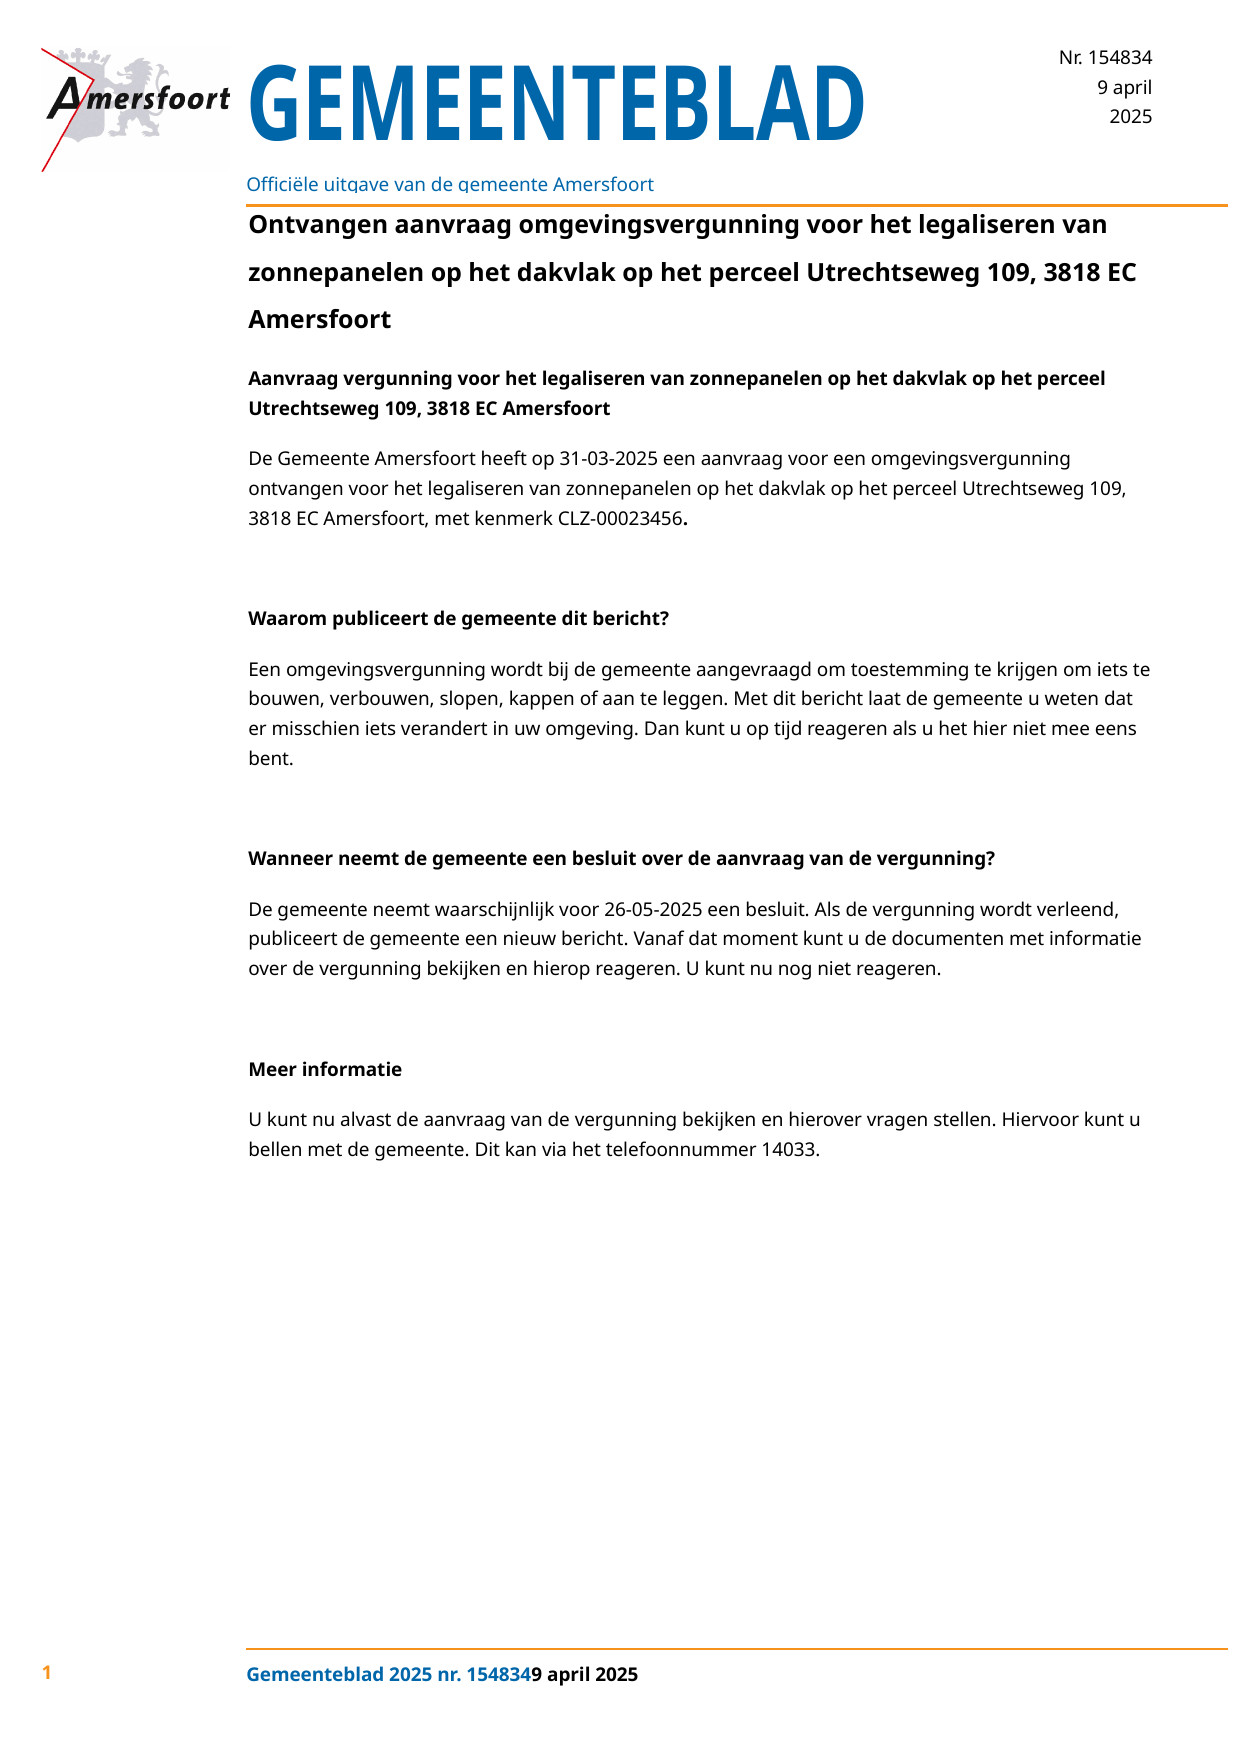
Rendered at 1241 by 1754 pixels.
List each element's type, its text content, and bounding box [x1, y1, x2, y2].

picture [41, 47, 231, 172]
text Waarom publiceert de gemeente dit bericht? [248, 606, 1152, 631]
text Aanvraag vergunning voor het legaliseren van zonnepanelen op het dakvlak op het perceel Utrechtseweg 109, 3818 EC Amersfoort [248, 366, 1152, 421]
text U kunt nu alvast de aanvraag van de vergunning bekijken en hierover vragen stellen. Hiervoor kunt u bellen met de gemeente. Dit kan via het telefoonnummer 14033. [248, 1106, 1152, 1162]
text Wanneer neemt de gemeente een besluit over de aanvraag van de vergunning? [248, 846, 1152, 871]
text De gemeente neemt waarschijnlijk voor 26-05-2025 een besluit. Als de vergunning wordt verleend, publiceert de gemeente een nieuw bericht. Vanaf dat moment kunt u de documenten met informatie over de vergunning bekijken en hierop reageren. U kunt nu nog niet reageren. [248, 896, 1152, 981]
text De Gemeente Amersfoort heeft op 31-03-2025 een aanvraag voor een omgevingsvergunning ontvangen voor het legaliseren van zonnepanelen op het dakvlak op het perceel Utrechtseweg 109, 3818 EC Amersfoort, met kenmerk CLZ-00023456. [248, 446, 1152, 530]
text Meer informatie [248, 1056, 1152, 1082]
text Ontvangen aanvraag omgevingsvergunning voor het legaliseren van zonnepanelen op het dakvlak op het perceel Utrechtseweg 109, 3818 EC Amersfoort [248, 207, 1152, 336]
text Een omgevingsvergunning wordt bij de gemeente aangevraagd om toestemming te krijgen om iets te bouwen, verbouwen, slopen, kappen of aan te leggen. Met dit bericht laat de gemeente u weten dat er misschien iets verandert in uw omgeving. Dan kunt u op tijd reageren als u het hier niet mee eens bent. [248, 656, 1152, 770]
